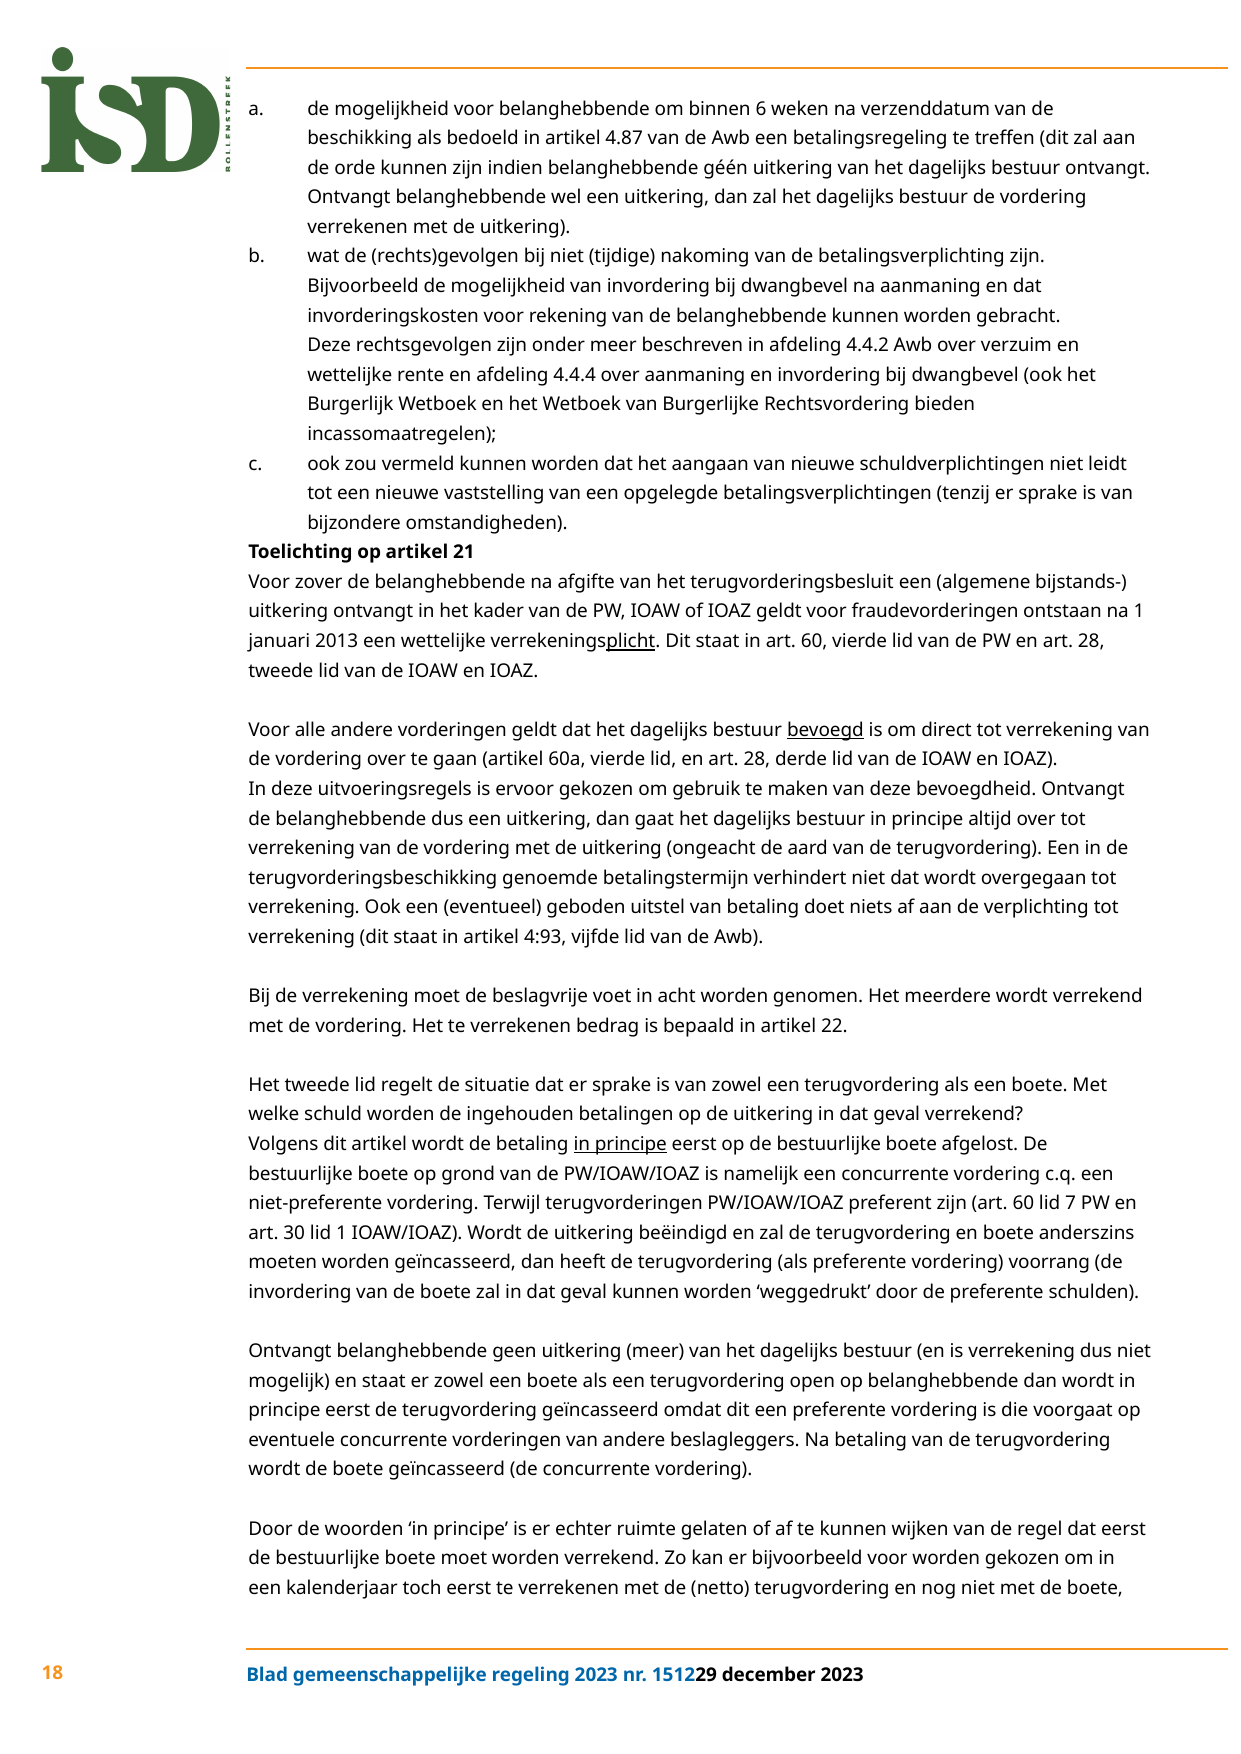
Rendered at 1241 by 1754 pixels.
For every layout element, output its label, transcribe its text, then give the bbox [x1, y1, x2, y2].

list wat de (rechts)gevolgen bij niet (tijdige) nakoming van de betalingsverplichting zijn. Bijvoorbeeld de mogelijkheid van invordering bij dwangbevel na aanmaning en dat invorderingskosten voor rekening van de belanghebbende kunnen worden gebracht. [248, 243, 1152, 328]
text Voor zover de belanghebbende na afgifte van het terugvorderingsbesluit een (algemene bijstands-) uitkering ontvangt in het kader van de PW, IOAW of IOAZ geldt voor fraudevorderingen ontstaan na 1 januari 2013 een wettelijke verrekeningsplicht. Dit staat in art. 60, vierde lid van de PW en art. 28, tweede lid van de IOAW en IOAZ. [248, 568, 1152, 683]
text Toelichting op artikel 21 [248, 538, 1152, 564]
text Voor alle andere vorderingen geldt dat het dagelijks bestuur bevoegd is om direct tot verrekening van de vordering over te gaan (artikel 60a, vierde lid, en art. 28, derde lid van de IOAW en IOAZ). [248, 716, 1152, 771]
text Het tweede lid regelt de situatie dat er sprake is van zowel een terugvordering als een boete. Met welke schuld worden de ingehouden betalingen op de uitkering in dat geval verrekend? [248, 1071, 1152, 1126]
list de mogelijkheid voor belanghebbende om binnen 6 weken na verzenddatum van de beschikking als bedoeld in artikel 4.87 van de Awb een betalingsregeling te treffen (dit zal aan de orde kunnen zijn indien belanghebbende géén uitkering van het dagelijks bestuur ontvangt. Ontvangt belanghebbende wel een uitkering, dan zal het dagelijks bestuur de vordering verrekenen met de uitkering). [248, 95, 1152, 239]
text Volgens dit artikel wordt de betaling in principe eerst op de bestuurlijke boete afgelost. De bestuurlijke boete op grond van de PW/IOAW/IOAZ is namelijk een concurrente vordering c.q. een niet-preferente vordering. Terwijl terugvorderingen PW/IOAW/IOAZ preferent zijn (art. 60 lid 7 PW en art. 30 lid 1 IOAW/IOAZ). Wordt de uitkering beëindigd en zal de terugvordering en boete anderszins moeten worden geïncasseerd, dan heeft de terugvordering (als preferente vordering) voorrang (de invordering van de boete zal in dat geval kunnen worden ‘weggedrukt’ door de preferente schulden). [248, 1130, 1152, 1304]
text Ontvangt belanghebbende geen uitkering (meer) van het dagelijks bestuur (en is verrekening dus niet mogelijk) en staat er zowel een boete als een terugvordering open op belanghebbende dan wordt in principe eerst de terugvordering geïncasseerd omdat dit een preferente vordering is die voorgaat op eventuele concurrente vorderingen van andere beslagleggers. Na betaling van de terugvordering wordt de boete geïncasseerd (de concurrente vordering). [248, 1337, 1152, 1481]
picture [41, 47, 231, 172]
list Deze rechtsgevolgen zijn onder meer beschreven in afdeling 4.4.2 Awb over verzuim en wettelijke rente en afdeling 4.4.4 over aanmaning en invordering bij dwangbevel (ook het Burgerlijk Wetboek en het Wetboek van Burgerlijke Rechtsvordering bieden incassomaatregelen); [248, 331, 1152, 446]
text Door de woorden ‘in principe’ is er echter ruimte gelaten of af te kunnen wijken van de regel dat eerst de bestuurlijke boete moet worden verrekend. Zo kan er bijvoorbeeld voor worden gekozen om in een kalenderjaar toch eerst te verrekenen met de (netto) terugvordering en nog niet met de boete, [248, 1515, 1152, 1600]
text Bij de verrekening moet de beslagvrije voet in acht worden genomen. Het meerdere wordt verrekend met de vordering. Het te verrekenen bedrag is bepaald in artikel 22. [248, 982, 1152, 1038]
text In deze uitvoeringsregels is ervoor gekozen om gebruik te maken van deze bevoegdheid. Ontvangt de belanghebbende dus een uitkering, dan gaat het dagelijks bestuur in principe altijd over tot verrekening van de vordering met de uitkering (ongeacht de aard van de terugvordering). Een in de terugvorderingsbeschikking genoemde betalingstermijn verhindert niet dat wordt overgegaan tot verrekening. Ook een (eventueel) geboden uitstel van betaling doet niets af aan de verplichting tot verrekening (dit staat in artikel 4:93, vijfde lid van de Awb). [248, 775, 1152, 949]
list ook zou vermeld kunnen worden dat het aangaan van nieuwe schuldverplichtingen niet leidt tot een nieuwe vaststelling van een opgelegde betalingsverplichtingen (tenzij er sprake is van bijzondere omstandigheden). [248, 450, 1152, 535]
